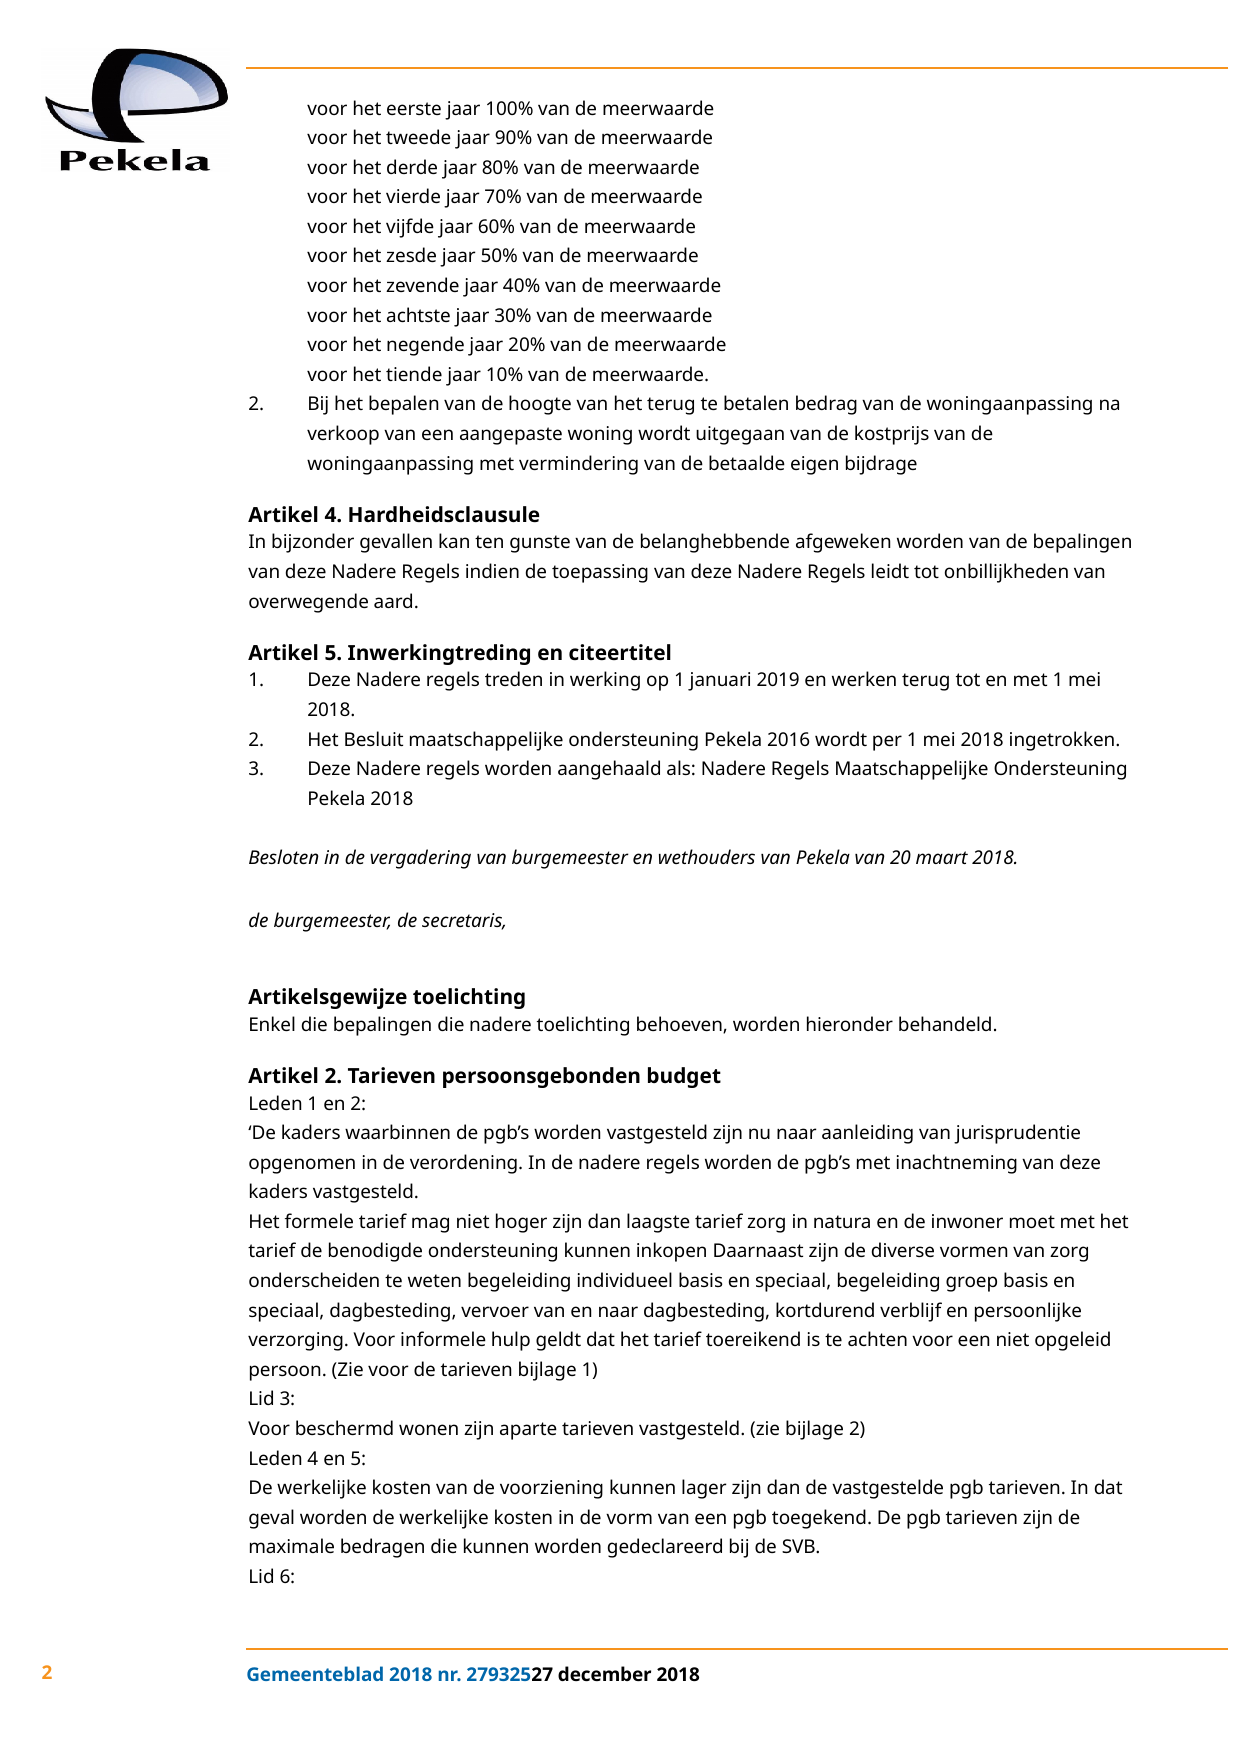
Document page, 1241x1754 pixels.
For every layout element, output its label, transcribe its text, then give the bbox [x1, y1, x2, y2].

text Voor beschermd wonen zijn aparte tarieven vastgesteld. (zie bijlage 2) [248, 1415, 1152, 1441]
list voor het tweede jaar 90% van de meerwaarde [248, 124, 1152, 150]
picture [41, 47, 231, 172]
text In bijzonder gevallen kan ten gunste van de belanghebbende afgeweken worden van de bepalingen van deze Nadere Regels indien de toepassing van deze Nadere Regels leidt tot onbillijkheden van overwegende aard. [248, 529, 1152, 613]
text De werkelijke kosten van de voorziening kunnen lager zijn dan de vastgestelde pgb tarieven. In dat geval worden de werkelijke kosten in de vorm van een pgb toegekend. De pgb tarieven zijn de maximale bedragen die kunnen worden gedeclareerd bij de SVB. [248, 1474, 1152, 1559]
list Bij het bepalen van de hoogte van het terug te betalen bedrag van de woningaanpassing na verkoop van een aangepaste woning wordt uitgegaan van de kostprijs van de woningaanpassing met vermindering van de betaalde eigen bijdrage [248, 391, 1152, 476]
list voor het vijfde jaar 60% van de meerwaarde [248, 213, 1152, 239]
text Het formele tarief mag niet hoger zijn dan laagste tarief zorg in natura en de inwoner moet met het tarief de benodigde ondersteuning kunnen inkopen Daarnaast zijn de diverse vormen van zorg onderscheiden te weten begeleiding individueel basis en speciaal, begeleiding groep basis en speciaal, dagbesteding, vervoer van en naar dagbesteding, kortdurend verblijf en persoonlijke verzorging. Voor informele hulp geldt dat het tarief toereikend is te achten voor een niet opgeleid persoon. (Zie voor de tarieven bijlage 1) [248, 1208, 1152, 1382]
text ‘De kaders waarbinnen de pgb’s worden vastgesteld zijn nu naar aanleiding van jurisprudentie opgenomen in de verordening. In de nadere regels worden de pgb’s met inachtneming van deze kaders vastgesteld. [248, 1119, 1152, 1204]
text Artikel 2. Tarieven persoonsgebonden budget [248, 1061, 1152, 1090]
list Het Besluit maatschappelijke ondersteuning Pekela 2016 wordt per 1 mei 2018 ingetrokken. [248, 726, 1152, 752]
list voor het zevende jaar 40% van de meerwaarde [248, 272, 1152, 298]
list voor het achtste jaar 30% van de meerwaarde [248, 302, 1152, 328]
text de burgemeester, de secretaris, [248, 907, 1152, 933]
list voor het eerste jaar 100% van de meerwaarde [248, 95, 1152, 121]
list voor het derde jaar 80% van de meerwaarde [248, 154, 1152, 180]
list voor het tiende jaar 10% van de meerwaarde. [248, 361, 1152, 387]
list Deze Nadere regels treden in werking op 1 januari 2019 en werken terug tot en met 1 mei 2018. [248, 667, 1152, 722]
list voor het zesde jaar 50% van de meerwaarde [248, 243, 1152, 268]
text Enkel die bepalingen die nadere toelichting behoeven, worden hieronder behandeld. [248, 1011, 1152, 1037]
text Lid 3: [248, 1386, 1152, 1411]
text Leden 1 en 2: [248, 1090, 1152, 1116]
text Lid 6: [248, 1563, 1152, 1589]
text Besloten in de vergadering van burgemeester en wethouders van Pekela van 20 maart 2018. [248, 844, 1152, 870]
text Artikel 5. Inwerkingtreding en citeertitel [248, 638, 1152, 667]
list Deze Nadere regels worden aangehaald als: Nadere Regels Maatschappelijke Ondersteuning Pekela 2018 [248, 755, 1152, 811]
text Leden 4 en 5: [248, 1445, 1152, 1471]
list voor het vierde jaar 70% van de meerwaarde [248, 183, 1152, 209]
list voor het negende jaar 20% van de meerwaarde [248, 331, 1152, 357]
text Artikel 4. Hardheidsclausule [248, 500, 1152, 529]
text Artikelsgewijze toelichting [248, 982, 1152, 1011]
